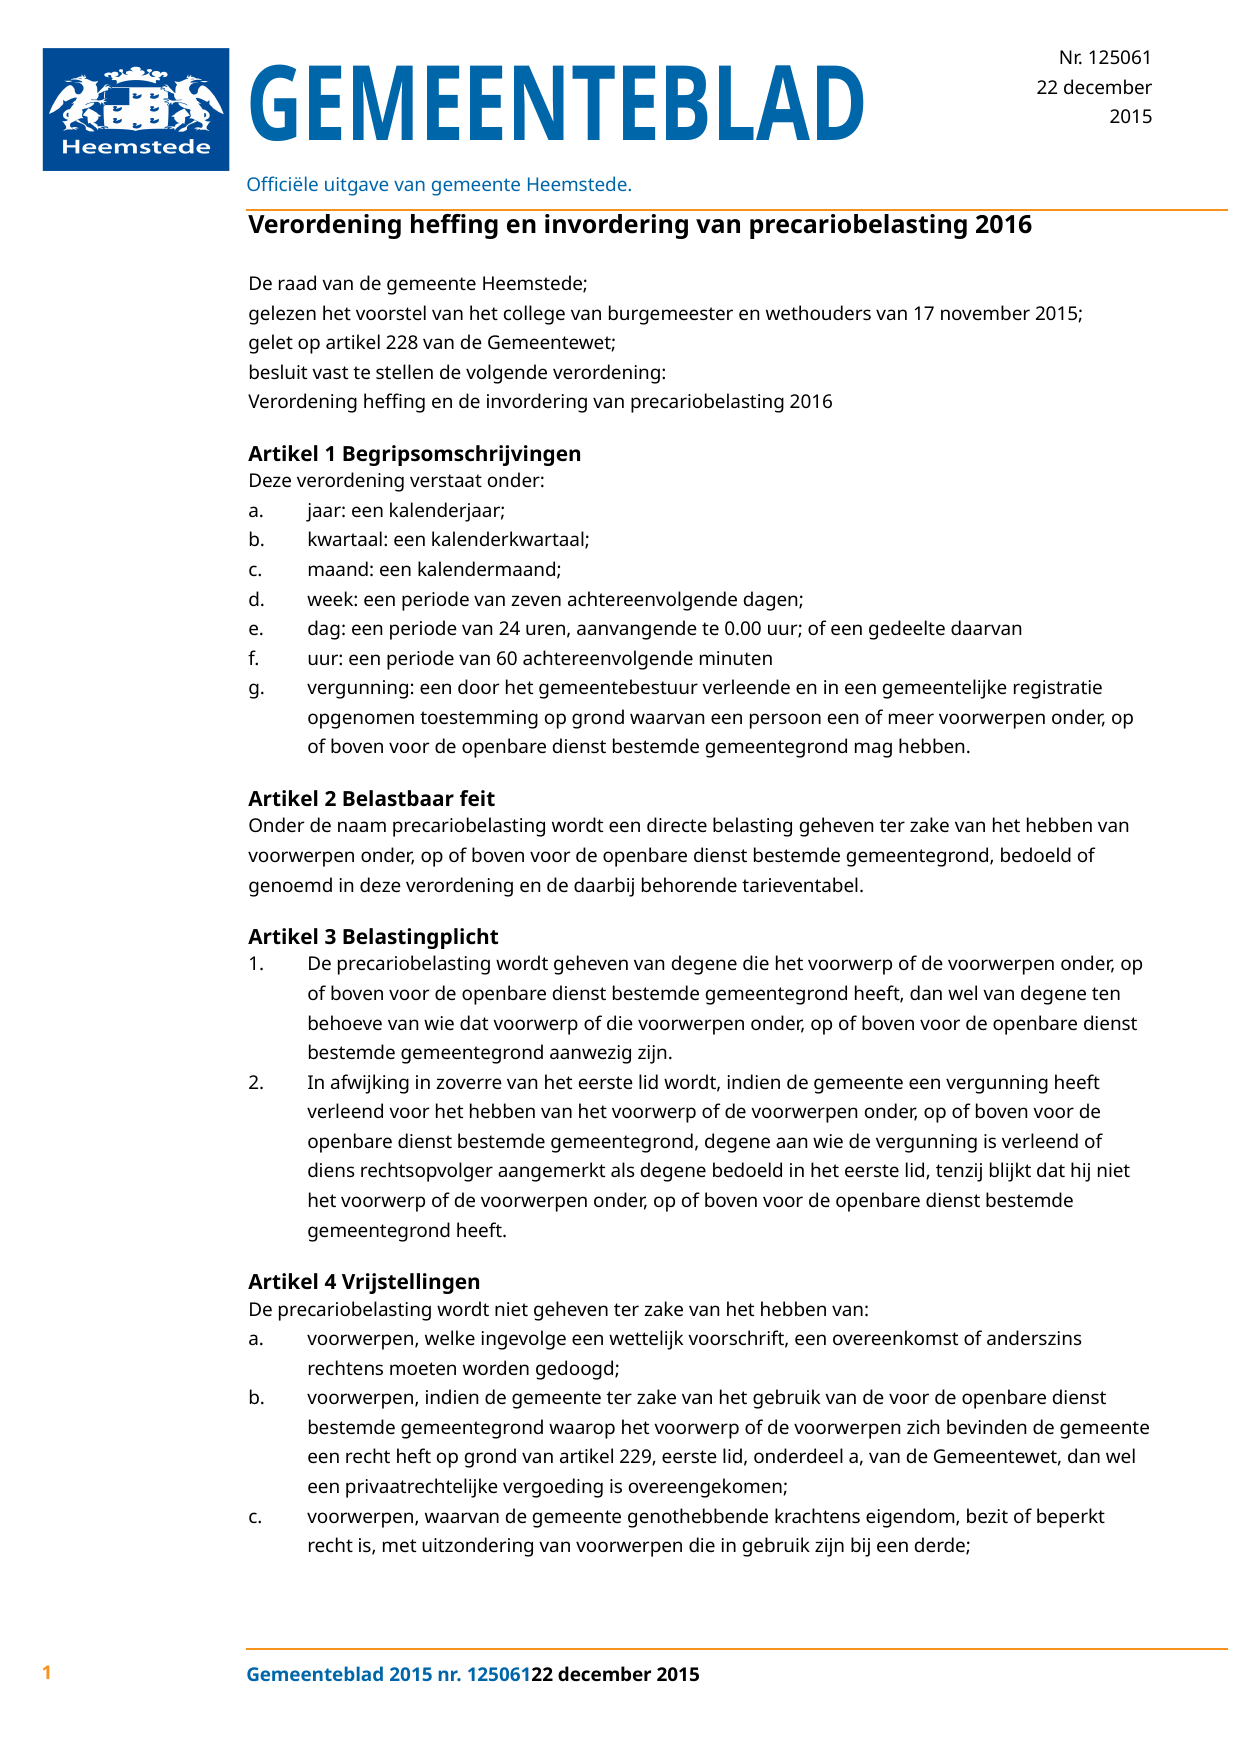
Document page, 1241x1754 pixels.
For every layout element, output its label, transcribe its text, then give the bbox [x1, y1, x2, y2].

list voorwerpen, welke ingevolge een wettelijk voorschrift, een overeenkomst of anderszins rechtens moeten worden gedoogd; [248, 1325, 1152, 1381]
list week: een periode van zeven achtereenvolgende dagen; [248, 586, 1152, 612]
list uur: een periode van 60 achtereenvolgende minuten [248, 645, 1152, 671]
list kwartaal: een kalenderkwartaal; [248, 527, 1152, 552]
text De precariobelasting wordt niet geheven ter zake van het hebben van: [248, 1296, 1152, 1321]
text De raad van de gemeente Heemstede; [248, 270, 1152, 296]
list dag: een periode van 24 uren, aanvangende te 0.00 uur; of een gedeelte daarvan [248, 615, 1152, 641]
text gelet op artikel 228 van de Gemeentewet; [248, 329, 1152, 355]
text Deze verordening verstaat onder: [248, 467, 1152, 493]
picture [41, 47, 231, 172]
list maand: een kalendermaand; [248, 556, 1152, 582]
text Artikel 2 Belastbaar feit [248, 784, 1152, 813]
list voorwerpen, waarvan de gemeente genothebbende krachtens eigendom, bezit of beperkt recht is, met uitzondering van voorwerpen die in gebruik zijn bij een derde; [248, 1503, 1152, 1558]
list In afwijking in zoverre van het eerste lid wordt, indien de gemeente een vergunning heeft verleend voor het hebben van het voorwerp of de voorwerpen onder, op of boven voor de openbare dienst bestemde gemeentegrond, degene aan wie de vergunning is verleend of diens rechtsopvolger aangemerkt als degene bedoeld in het eerste lid, tenzij blijkt dat hij niet het voorwerp of de voorwerpen onder, op of boven voor de openbare dienst bestemde gemeentegrond heeft. [248, 1069, 1152, 1243]
list De precariobelasting wordt geheven van degene die het voorwerp of de voorwerpen onder, op of boven voor de openbare dienst bestemde gemeentegrond heeft, dan wel van degene ten behoeve van wie dat voorwerp of die voorwerpen onder, op of boven voor de openbare dienst bestemde gemeentegrond aanwezig zijn. [248, 951, 1152, 1065]
text Artikel 3 Belastingplicht [248, 922, 1152, 951]
text Verordening heffing en de invordering van precariobelasting 2016 [248, 389, 1152, 414]
list vergunning: een door het gemeentebestuur verleende en in een gemeentelijke registratie opgenomen toestemming op grond waarvan een persoon een of meer voorwerpen onder, op of boven voor de openbare dienst bestemde gemeentegrond mag hebben. [248, 674, 1152, 759]
text Verordening heffing en invordering van precariobelasting 2016 [248, 211, 1152, 241]
text Artikel 4 Vrijstellingen [248, 1267, 1152, 1296]
text gelezen het voorstel van het college van burgemeester en wethouders van 17 november 2015; [248, 300, 1152, 326]
list jaar: een kalenderjaar; [248, 497, 1152, 523]
list voorwerpen, indien de gemeente ter zake van het gebruik van de voor de openbare dienst bestemde gemeentegrond waarop het voorwerp of de voorwerpen zich bevinden de gemeente een recht heft op grond van artikel 229, eerste lid, onderdeel a, van de Gemeentewet, dan wel een privaatrechtelijke vergoeding is overeengekomen; [248, 1384, 1152, 1499]
text besluit vast te stellen de volgende verordening: [248, 359, 1152, 385]
text Artikel 1 Begripsomschrijvingen [248, 439, 1152, 467]
text Onder de naam precariobelasting wordt een directe belasting geheven ter zake van het hebben van voorwerpen onder, op of boven voor de openbare dienst bestemde gemeentegrond, bedoeld of genoemd in deze verordening en de daarbij behorende tarieventabel. [248, 813, 1152, 897]
